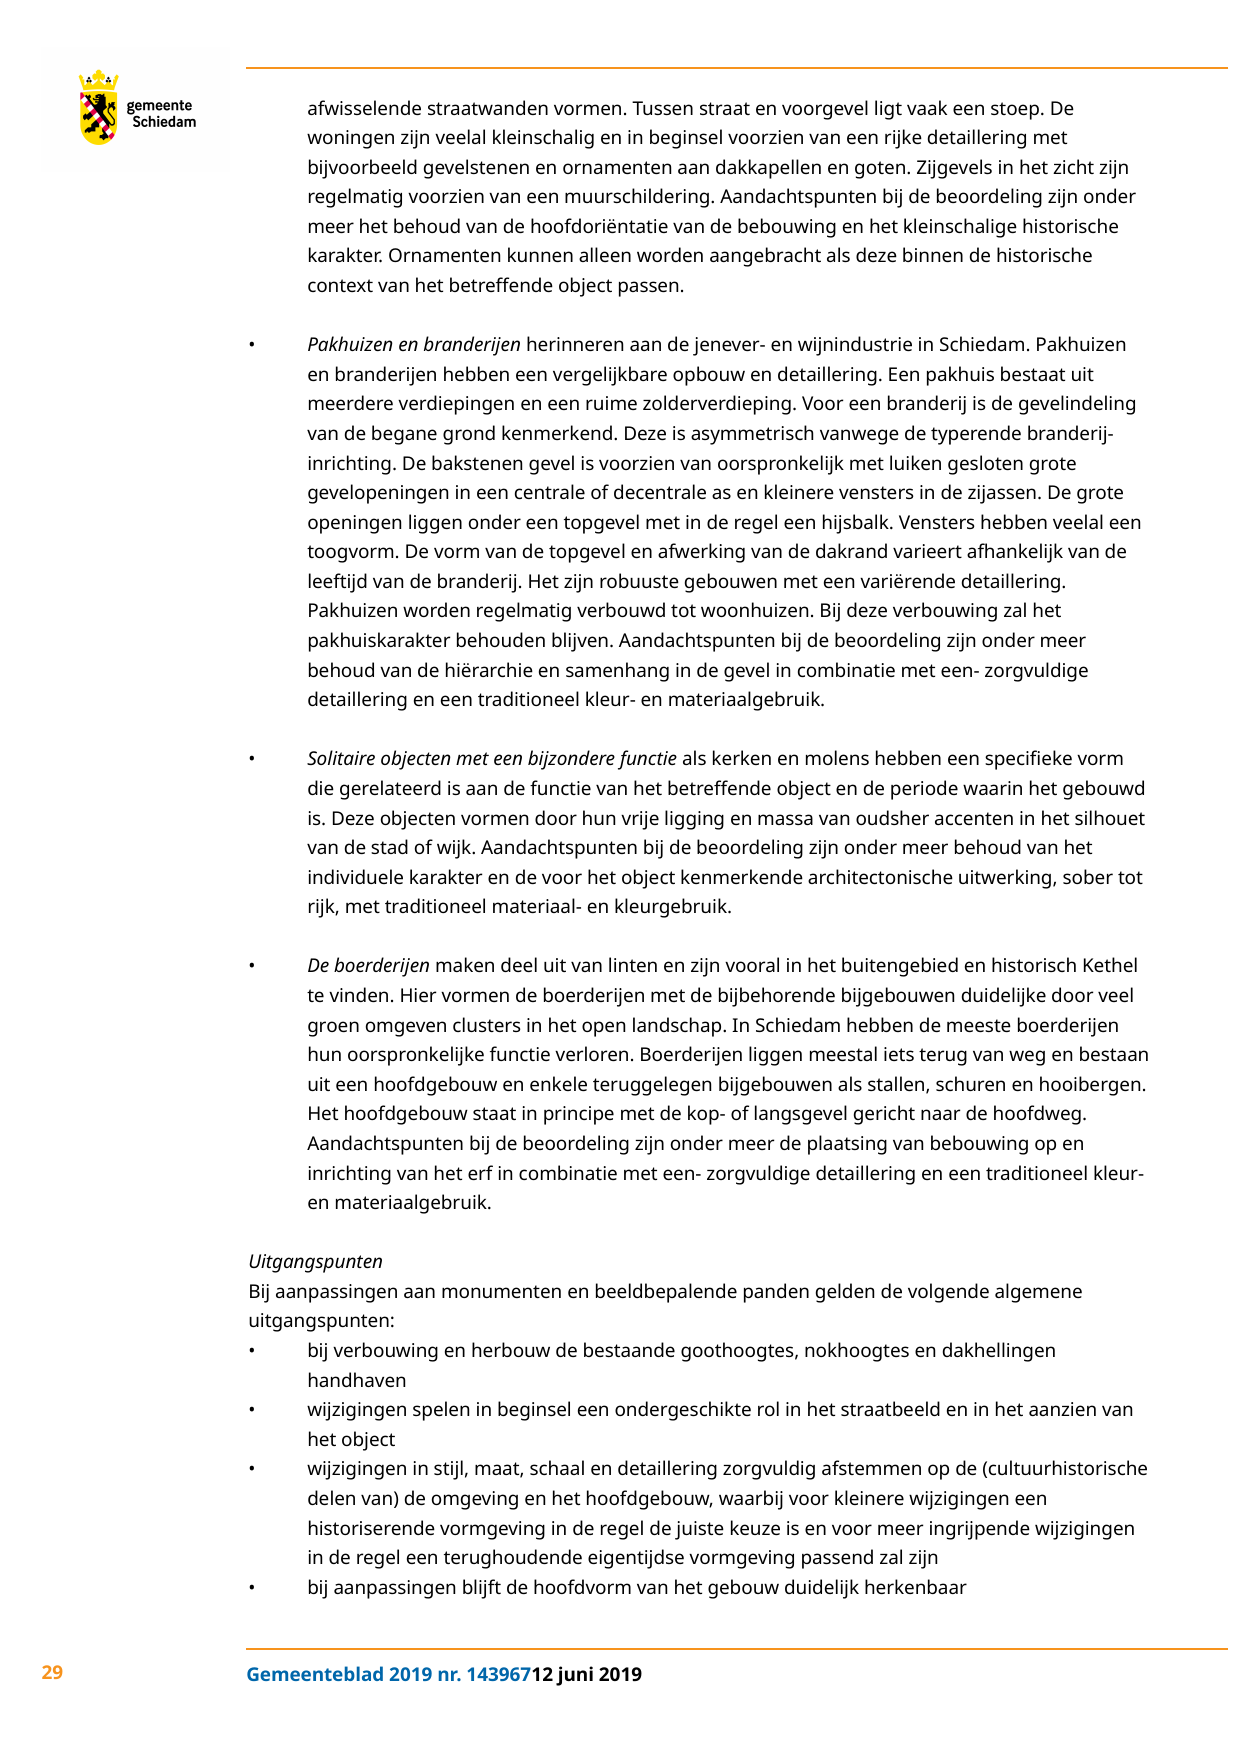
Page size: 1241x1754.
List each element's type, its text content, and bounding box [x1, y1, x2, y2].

text Bij aanpassingen aan monumenten en beeldbepalende panden gelden de volgende algemene uitgangspunten: [248, 1278, 1152, 1333]
list bij aanpassingen blijft de hoofdvorm van het gebouw duidelijk herkenbaar [248, 1574, 1152, 1600]
list Solitaire objecten met een bijzondere functie als kerken en molens hebben een specifieke vorm die gerelateerd is aan de functie van het betreffende object en de periode waarin het gebouwd is. Deze objecten vormen door hun vrije ligging en massa van oudsher accenten in het silhouet van de stad of wijk. Aandachtspunten bij de beoordeling zijn onder meer behoud van het individuele karakter en de voor het object kenmerkende architectonische uitwerking, sober tot rijk, met traditioneel materiaal- en kleurgebruik. [248, 746, 1152, 919]
list Pakhuizen en branderijen herinneren aan de jenever- en wijnindustrie in Schiedam. Pakhuizen en branderijen hebben een vergelijkbare opbouw en detaillering. Een pakhuis bestaat uit meerdere verdiepingen en een ruime zolderverdieping. Voor een branderij is de gevelindeling van de begane grond kenmerkend. Deze is asymmetrisch vanwege de typerende branderij-inrichting. De bakstenen gevel is voorzien van oorspronkelijk met luiken gesloten grote gevelopeningen in een centrale of decentrale as en kleinere vensters in de zijassen. De grote openingen liggen onder een topgevel met in de regel een hijsbalk. Vensters hebben veelal een toogvorm. De vorm van de topgevel en afwerking van de dakrand varieert afhankelijk van de leeftijd van de branderij. Het zijn robuuste gebouwen met een variërende detaillering. Pakhuizen worden regelmatig verbouwd tot woonhuizen. Bij deze verbouwing zal het pakhuiskarakter behouden blijven. Aandachtspunten bij de beoordeling zijn onder meer behoud van de hiërarchie en samenhang in de gevel in combinatie met een- zorgvuldige detaillering en een traditioneel kleur- en materiaalgebruik. [248, 331, 1152, 712]
list wijzigingen spelen in beginsel een ondergeschikte rol in het straatbeeld en in het aanzien van het object [248, 1396, 1152, 1452]
text Uitgangspunten [248, 1248, 1152, 1274]
list De boerderijen maken deel uit van linten en zijn vooral in het buitengebied en historisch Kethel te vinden. Hier vormen de boerderijen met de bijbehorende bijgebouwen duidelijke door veel groen omgeven clusters in het open landschap. In Schiedam hebben de meeste boerderijen hun oorspronkelijke functie verloren. Boerderijen liggen meestal iets terug van weg en bestaan uit een hoofdgebouw en enkele teruggelegen bijgebouwen als stallen, schuren en hooibergen. Het hoofdgebouw staat in principe met de kop- of langsgevel gericht naar de hoofdweg. Aandachtspunten bij de beoordeling zijn onder meer de plaatsing van bebouwing op en inrichting van het erf in combinatie met een- zorgvuldige detaillering en een traditioneel kleur- en materiaalgebruik. [248, 953, 1152, 1215]
list wijzigingen in stijl, maat, schaal en detaillering zorgvuldig afstemmen op de (cultuurhistorische delen van) de omgeving en het hoofdgebouw, waarbij voor kleinere wijzigingen een historiserende vormgeving in de regel de juiste keuze is en voor meer ingrijpende wijzigingen in de regel een terughoudende eigentijdse vormgeving passend zal zijn [248, 1456, 1152, 1570]
list afwisselende straatwanden vormen. Tussen straat en voorgevel ligt vaak een stoep. De woningen zijn veelal kleinschalig en in beginsel voorzien van een rijke detaillering met bijvoorbeeld gevelstenen en ornamenten aan dakkapellen en goten. Zijgevels in het zicht zijn regelmatig voorzien van een muurschildering. Aandachtspunten bij de beoordeling zijn onder meer het behoud van de hoofdoriëntatie van de bebouwing en het kleinschalige historische karakter. Ornamenten kunnen alleen worden aangebracht als deze binnen de historische context van het betreffende object passen. [248, 95, 1152, 298]
picture [41, 47, 231, 172]
list bij verbouwing en herbouw de bestaande goothoogtes, nokhoogtes en dakhellingen handhaven [248, 1337, 1152, 1393]
